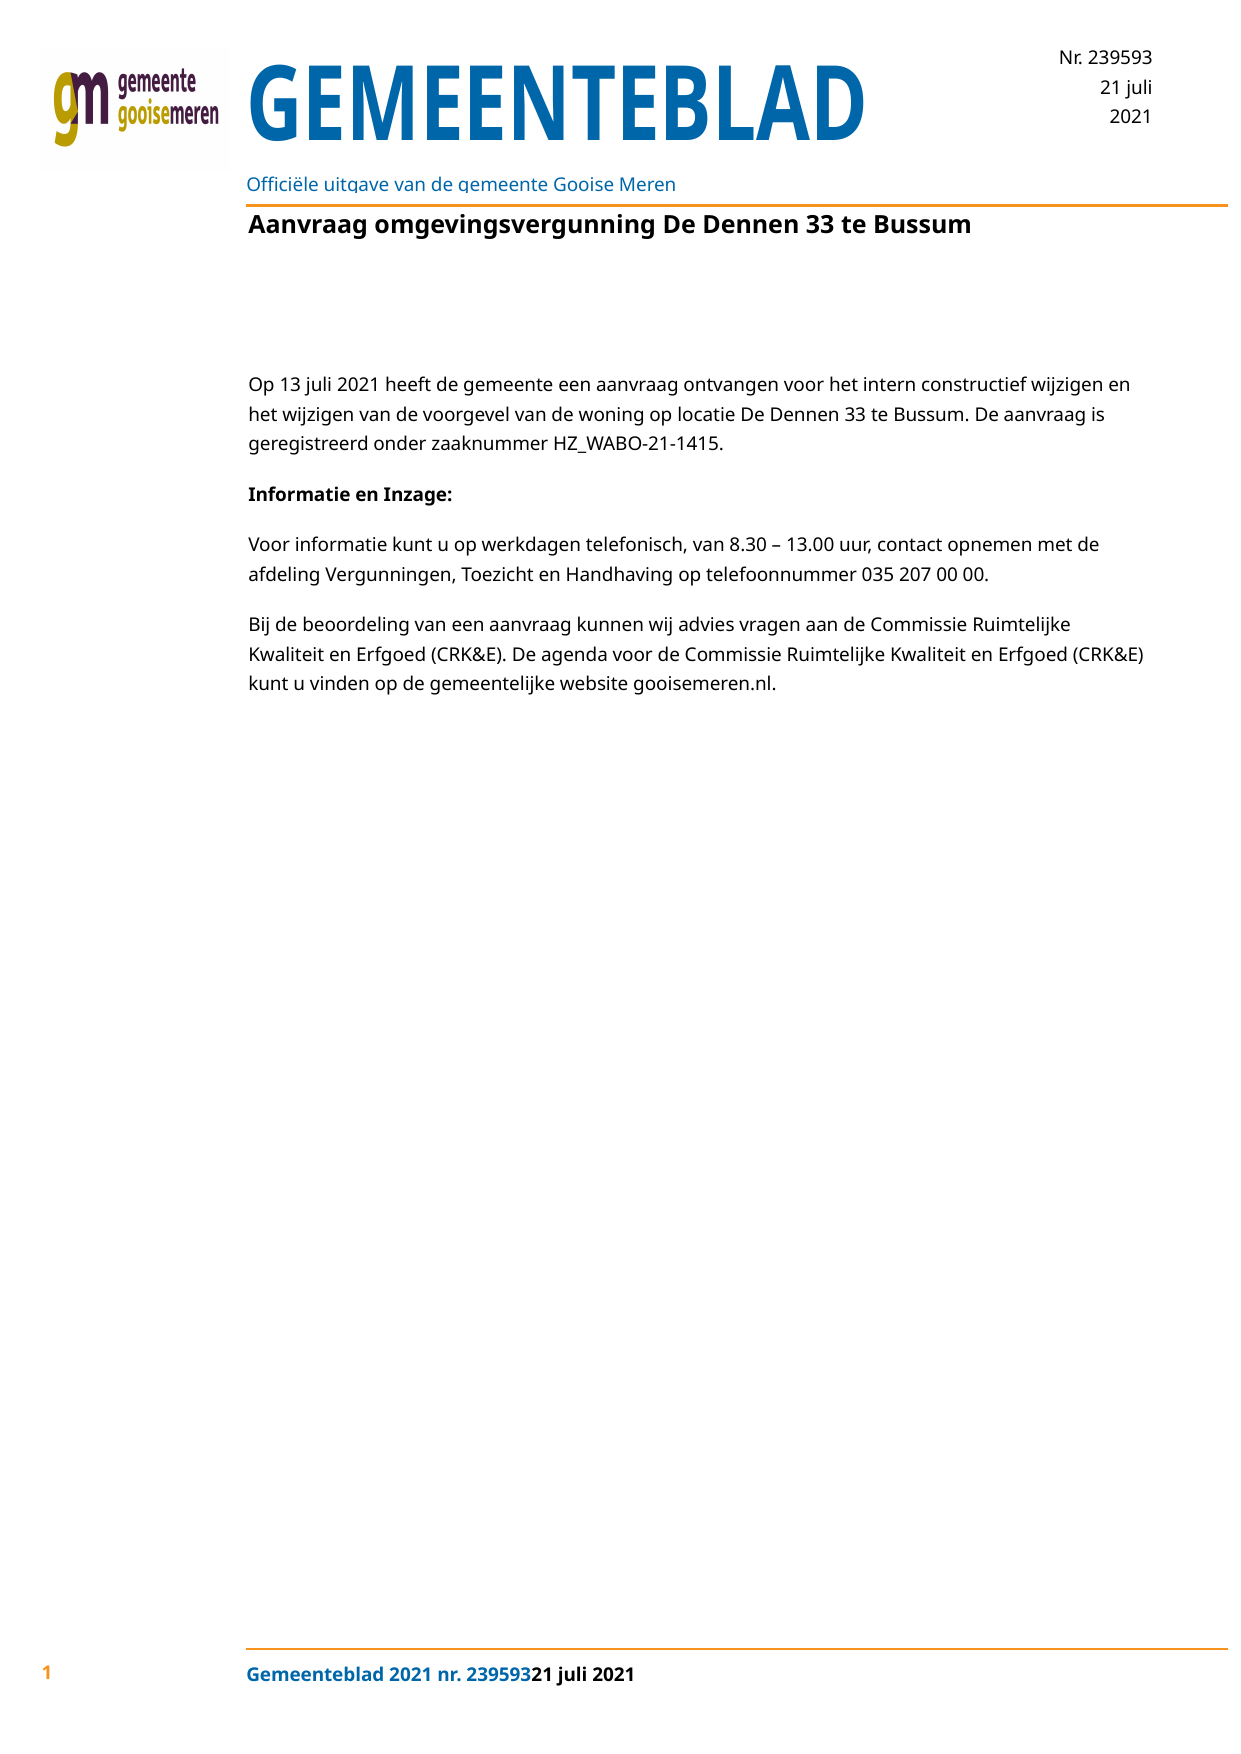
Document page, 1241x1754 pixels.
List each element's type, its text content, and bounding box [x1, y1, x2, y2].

text Op 13 juli 2021 heeft de gemeente een aanvraag ontvangen voor het intern constructief wijzigen en het wijzigen van de voorgevel van de woning op locatie De Dennen 33 te Bussum. De aanvraag is geregistreerd onder zaaknummer HZ_WABO-21-1415. [248, 371, 1152, 456]
text Bij de beoordeling van een aanvraag kunnen wij advies vragen aan de Commissie Ruimtelijke Kwaliteit en Erfgoed (CRK&E). De agenda voor de Commissie Ruimtelijke Kwaliteit en Erfgoed (CRK&E) kunt u vinden op de gemeentelijke website gooisemeren.nl. [248, 611, 1152, 696]
text Informatie en Inzage: [248, 481, 1152, 506]
picture [41, 47, 231, 172]
text Voor informatie kunt u op werkdagen telefonisch, van 8.30 – 13.00 uur, contact opnemen met de afdeling Vergunningen, Toezicht en Handhaving op telefoonnummer 035 207 00 00. [248, 531, 1152, 586]
text Aanvraag omgevingsvergunning De Dennen 33 te Bussum [248, 207, 1152, 241]
